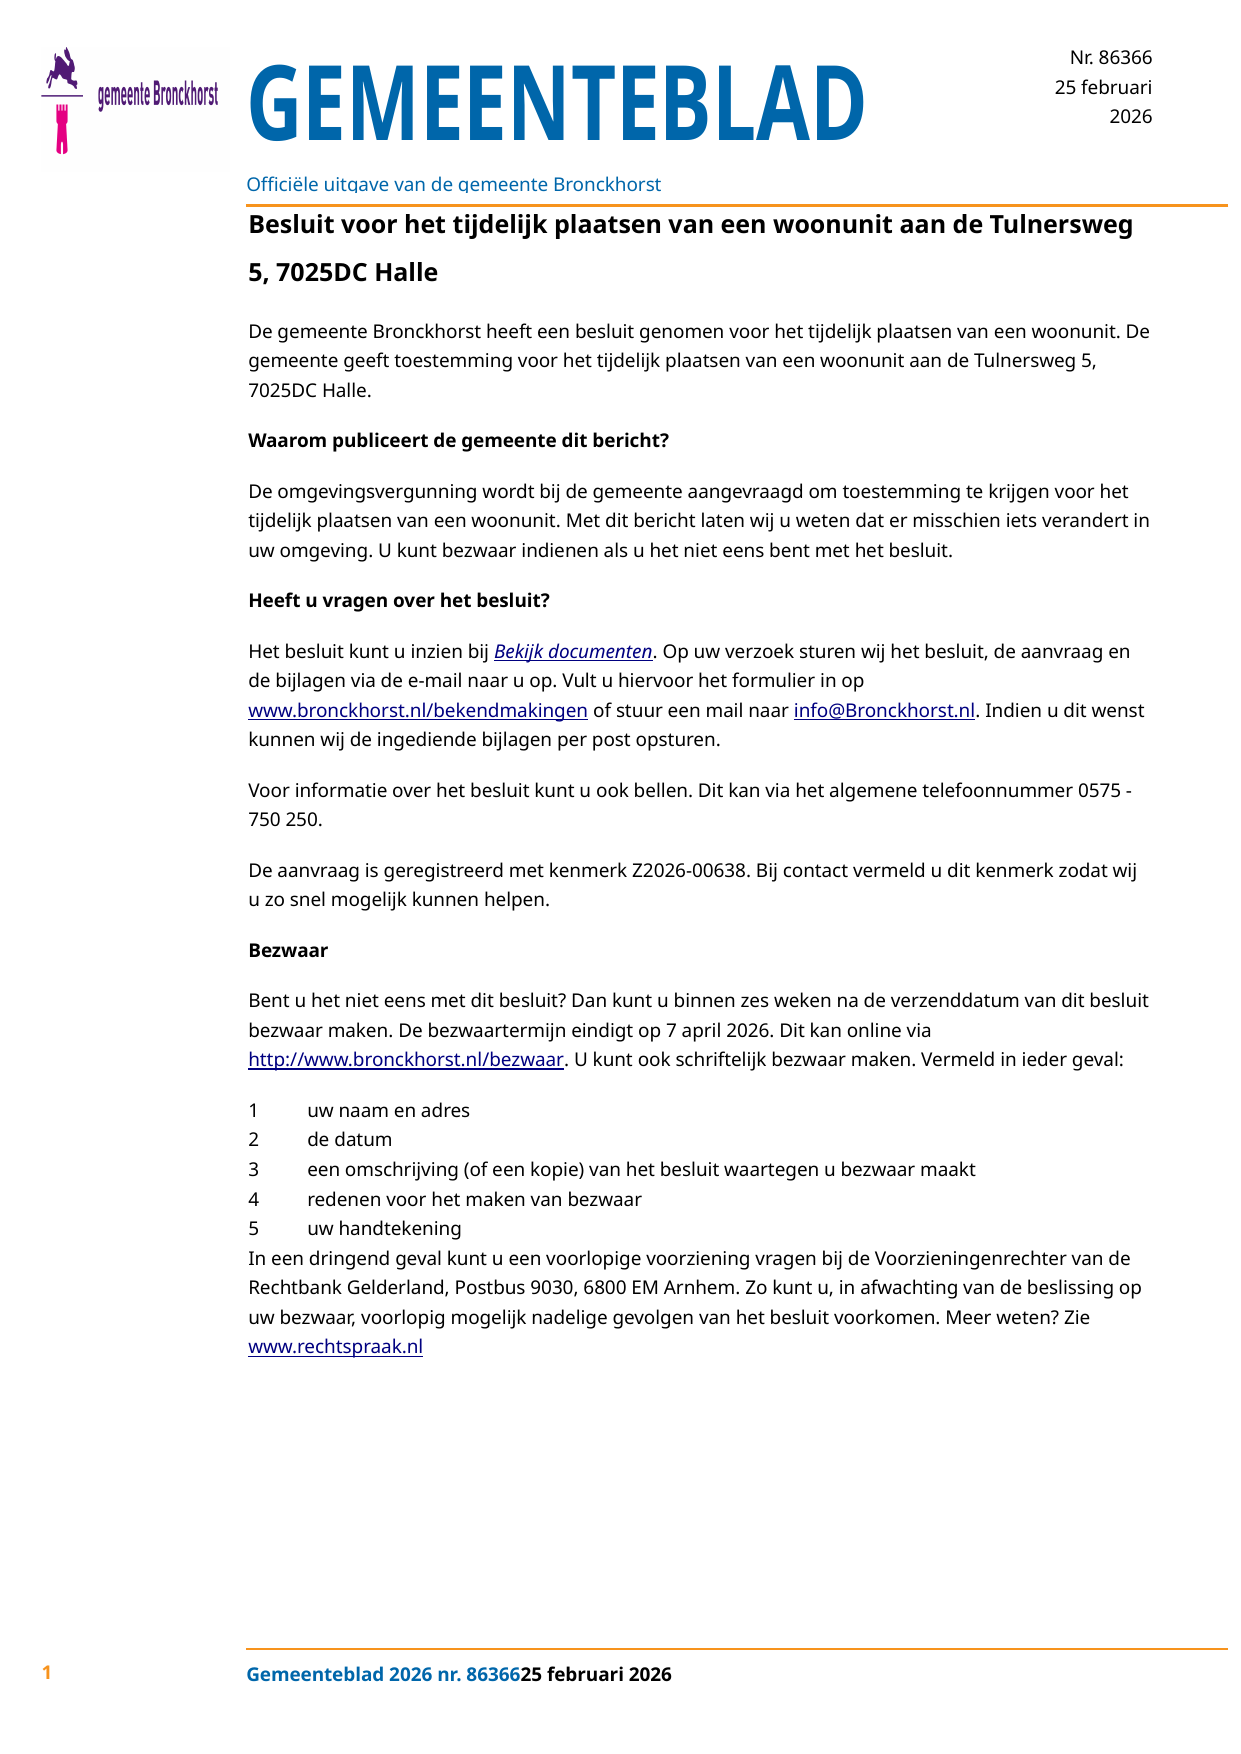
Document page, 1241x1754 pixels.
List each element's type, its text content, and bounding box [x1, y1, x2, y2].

list uw naam en adres [248, 1097, 1152, 1123]
text Bezwaar [248, 937, 1152, 963]
text Bent u het niet eens met dit besluit? Dan kunt u binnen zes weken na de verzenddatum van dit besluit bezwaar maken. De bezwaartermijn eindigt op 7 april 2026. Dit kan online via http://www.bronckhorst.nl/bezwaar. U kunt ook schriftelijk bezwaar maken. Vermeld in ieder geval: [248, 987, 1152, 1072]
text Heeft u vragen over het besluit? [248, 587, 1152, 613]
text In een dringend geval kunt u een voorlopige voorziening vragen bij de Voorzieningenrechter van de Rechtbank Gelderland, Postbus 9030, 6800 EM Arnhem. Zo kunt u, in afwachting van de beslissing op uw bezwaar, voorlopig mogelijk nadelige gevolgen van het besluit voorkomen. Meer weten? Zie www.rechtspraak.nl [248, 1245, 1152, 1359]
list redenen voor het maken van bezwaar [248, 1186, 1152, 1212]
list de datum [248, 1127, 1152, 1152]
text De aanvraag is geregistreerd met kenmerk Z2026-00638. Bij contact vermeld u dit kenmerk zodat wij u zo snel mogelijk kunnen helpen. [248, 857, 1152, 912]
text Voor informatie over het besluit kunt u ook bellen. Dit kan via het algemene telefoonnummer 0575 - 750 250. [248, 777, 1152, 832]
text De omgevingsvergunning wordt bij de gemeente aangevraagd om toestemming te krijgen voor het tijdelijk plaatsen van een woonunit. Met dit bericht laten wij u weten dat er misschien iets verandert in uw omgeving. U kunt bezwaar indienen als u het niet eens bent met het besluit. [248, 478, 1152, 563]
list uw handtekening [248, 1215, 1152, 1241]
text Waarom publiceert de gemeente dit bericht? [248, 427, 1152, 453]
list een omschrijving (of een kopie) van het besluit waartegen u bezwaar maakt [248, 1156, 1152, 1182]
text Het besluit kunt u inzien bij Bekijk documenten. Op uw verzoek sturen wij het besluit, de aanvraag en de bijlagen via de e-mail naar u op. Vult u hiervoor het formulier in op www.bronckhorst.nl/bekendmakingen of stuur een mail naar info@Bronckhorst.nl. Indien u dit wenst kunnen wij de ingediende bijlagen per post opsturen. [248, 638, 1152, 752]
picture [41, 47, 231, 172]
text Besluit voor het tijdelijk plaatsen van een woonunit aan de Tulnersweg 5, 7025DC Halle [248, 207, 1152, 288]
text De gemeente Bronckhorst heeft een besluit genomen voor het tijdelijk plaatsen van een woonunit. De gemeente geeft toestemming voor het tijdelijk plaatsen van een woonunit aan de Tulnersweg 5, 7025DC Halle. [248, 318, 1152, 403]
